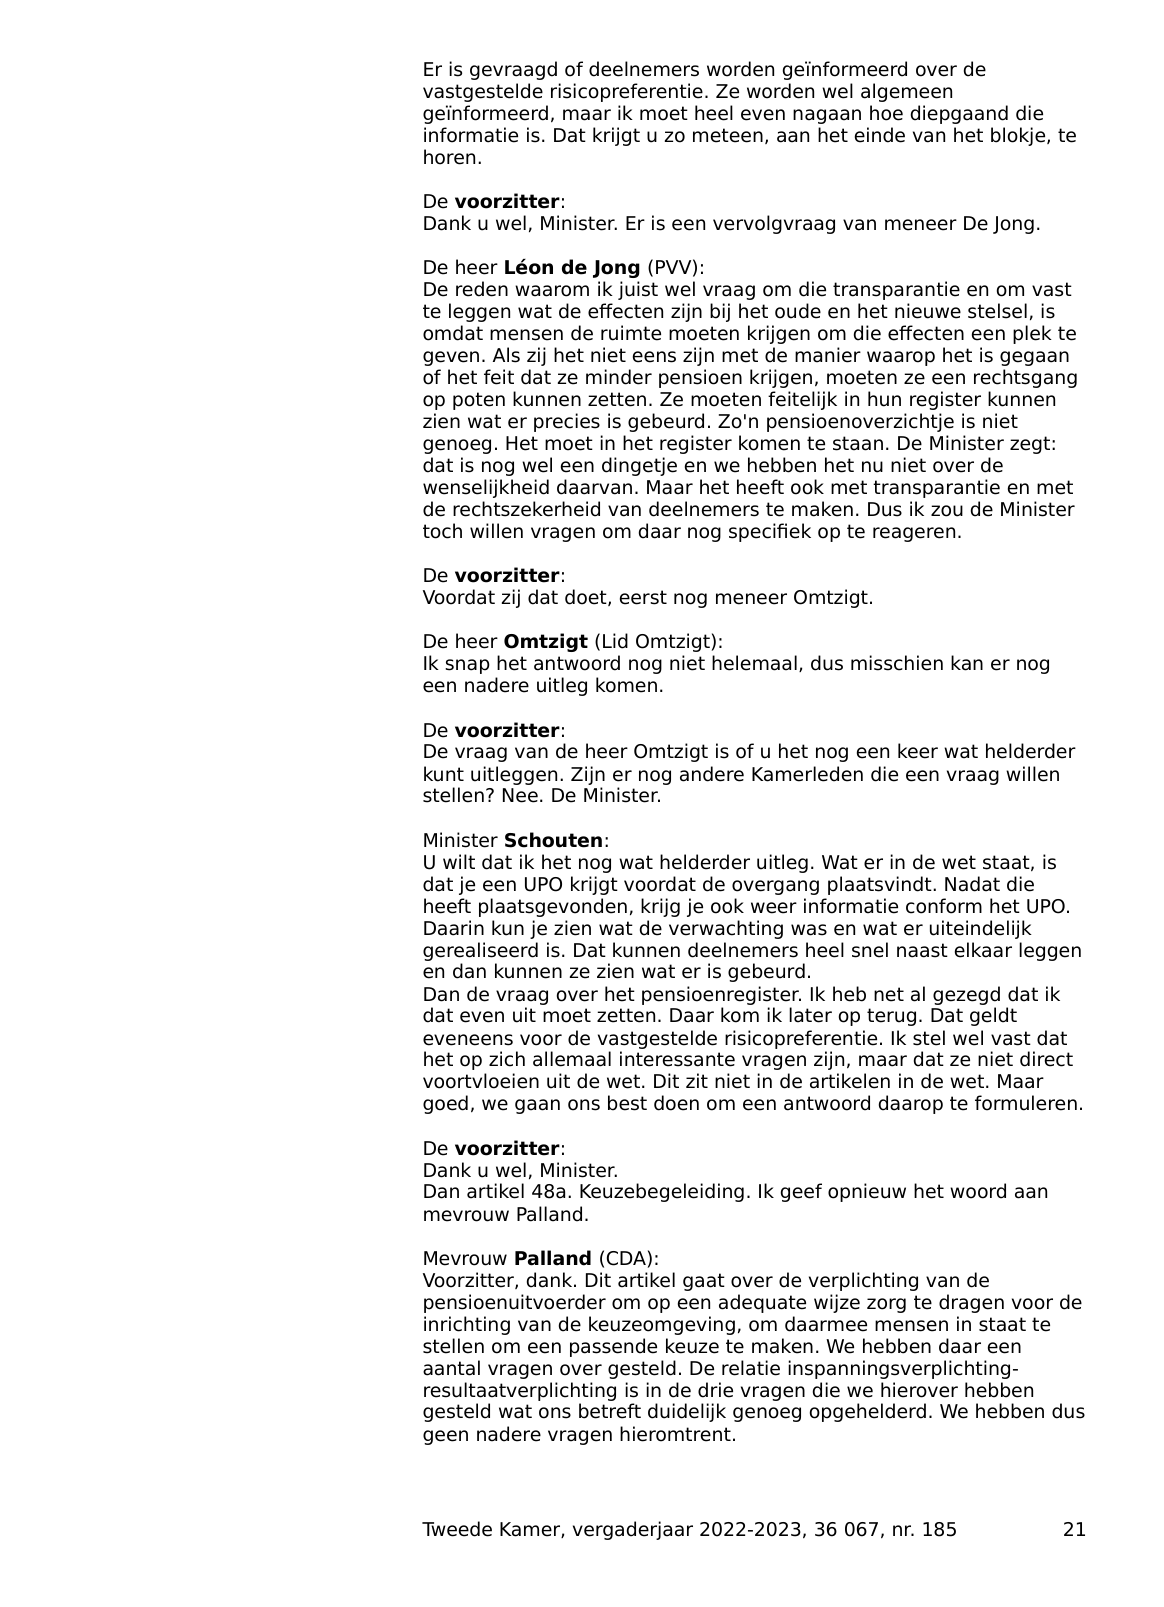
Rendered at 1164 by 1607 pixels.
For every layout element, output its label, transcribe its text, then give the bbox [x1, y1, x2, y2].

text De vraag van de heer Omtzigt is of u het nog een keer wat helderder kunt uitleggen. Zijn er nog andere Kamerleden die een vraag willen stellen? Nee. De Minister. [422, 741, 1087, 807]
text U wilt dat ik het nog wat helderder uitleg. Wat er in de wet staat, is dat je een UPO krijgt voordat de overgang plaatsvindt. Nadat die heeft plaatsgevonden, krijg je ook weer informatie conform het UPO. Daarin kun je zien wat de verwachting was en wat er uiteindelijk gerealiseerd is. Dat kunnen deelnemers heel snel naast elkaar leggen en dan kunnen ze zien wat er is gebeurd. [422, 852, 1087, 983]
text Dan artikel 48a. Keuzebegeleiding. Ik geef opnieuw het woord aan mevrouw Palland. [422, 1181, 1087, 1225]
text De reden waarom ik juist wel vraag om die transparantie en om vast te leggen wat de effecten zijn bij het oude en het nieuwe stelsel, is omdat mensen de ruimte moeten krijgen om die effecten een plek te geven. Als zij het niet eens zijn met de manier waarop het is gegaan of het feit dat ze minder pensioen krijgen, moeten ze een rechtsgang op poten kunnen zetten. Ze moeten feitelijk in hun register kunnen zien wat er precies is gebeurd. Zo'n pensioenoverzichtje is niet genoeg. Het moet in het register komen te staan. De Minister zegt: dat is nog wel een dingetje en we hebben het nu niet over de wenselijkheid daarvan. Maar het heeft ook met transparantie en met de rechtszekerheid van deelnemers te maken. Dus ik zou de Minister toch willen vragen om daar nog specifiek op te reageren. [422, 279, 1087, 543]
text Dank u wel, Minister. [422, 1159, 1087, 1181]
text Voordat zij dat doet, eerst nog meneer Omtzigt. [422, 587, 1087, 609]
text Er is gevraagd of deelnemers worden geïnformeerd over de vastgestelde risicopreferentie. Ze worden wel algemeen geïnformeerd, maar ik moet heel even nagaan hoe diepgaand die informatie is. Dat krijgt u zo meteen, aan het einde van het blokje, te horen. [422, 59, 1087, 169]
text Dan de vraag over het pensioenregister. Ik heb net al gezegd dat ik dat even uit moet zetten. Daar kom ik later op terug. Dat geldt eveneens voor de vastgestelde risicopreferentie. Ik stel wel vast dat het op zich allemaal interessante vragen zijn, maar dat ze niet direct voortvloeien uit de wet. Dit zit niet in de artikelen in de wet. Maar goed, we gaan ons best doen om een antwoord daarop te formuleren. [422, 983, 1087, 1115]
text De heer Omtzigt (Lid Omtzigt): [422, 631, 1087, 653]
text Ik snap het antwoord nog niet helemaal, dus misschien kan er nog een nadere uitleg komen. [422, 653, 1087, 697]
text Mevrouw Palland (CDA): [422, 1248, 1087, 1269]
text De voorzitter: [422, 719, 1087, 741]
text Dank u wel, Minister. Er is een vervolgvraag van meneer De Jong. [422, 213, 1087, 235]
text De voorzitter: [422, 191, 1087, 213]
text Minister Schouten: [422, 829, 1087, 852]
text Voorzitter, dank. Dit artikel gaat over de verplichting van de pensioenuitvoerder om op een adequate wijze zorg te dragen voor de inrichting van de keuzeomgeving, om daarmee mensen in staat te stellen om een passende keuze te maken. We hebben daar een aantal vragen over gesteld. De relatie inspanningsverplichting-resultaatverplichting is in de drie vragen die we hierover hebben gesteld wat ons betreft duidelijk genoeg opgehelderd. We hebben dus geen nadere vragen hieromtrent. [422, 1269, 1087, 1445]
text De voorzitter: [422, 1137, 1087, 1159]
text De voorzitter: [422, 565, 1087, 587]
text De heer Léon de Jong (PVV): [422, 257, 1087, 279]
